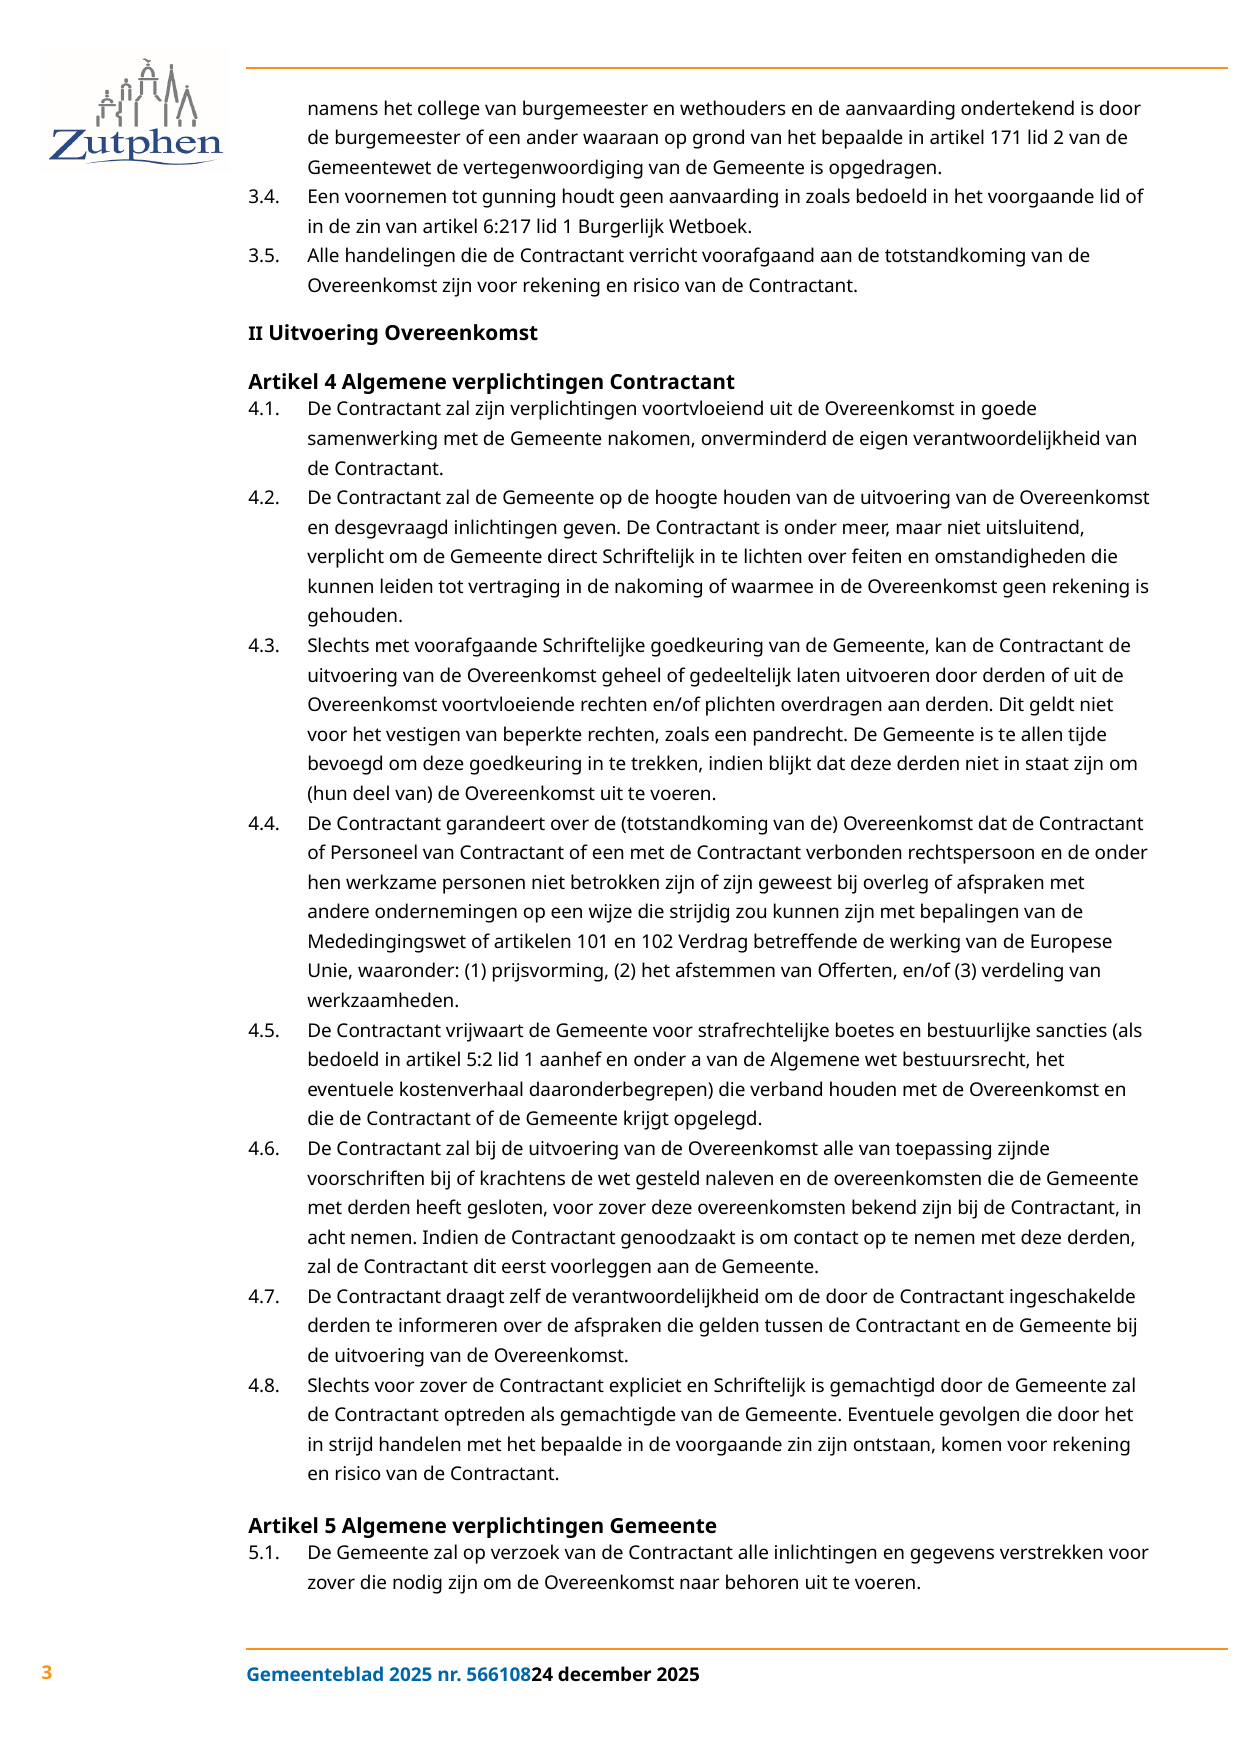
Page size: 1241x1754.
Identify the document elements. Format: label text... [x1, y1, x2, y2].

list De Contractant zal zijn verplichtingen voortvloeiend uit de Overeenkomst in goede samenwerking met de Gemeente nakomen, onverminderd de eigen verantwoordelijkheid van de Contractant. [248, 396, 1152, 481]
list De Contractant vrijwaart de Gemeente voor strafrechtelijke boetes en bestuurlijke sancties (als bedoeld in artikel 5:2 lid 1 aanhef en onder a van de Algemene wet bestuursrecht, het eventuele kostenverhaal daaronderbegrepen) die verband houden met de Overeenkomst en die de Contractant of de Gemeente krijgt opgelegd. [248, 1017, 1152, 1131]
list De Contractant zal bij de uitvoering van de Overeenkomst alle van toepassing zijnde voorschriften bij of krachtens de wet gesteld naleven en de overeenkomsten die de Gemeente met derden heeft gesloten, voor zover deze overeenkomsten bekend zijn bij de Contractant, in acht nemen. Indien de Contractant genoodzaakt is om contact op te nemen met deze derden, zal de Contractant dit eerst voorleggen aan de Gemeente. [248, 1135, 1152, 1279]
list Slechts met voorafgaande Schriftelijke goedkeuring van de Gemeente, kan de Contractant de uitvoering van de Overeenkomst geheel of gedeeltelijk laten uitvoeren door derden of uit de Overeenkomst voortvloeiende rechten en/of plichten overdragen aan derden. Dit geldt niet voor het vestigen van beperkte rechten, zoals een pandrecht. De Gemeente is te allen tijde bevoegd om deze goedkeuring in te trekken, indien blijkt dat deze derden niet in staat zijn om (hun deel van) de Overeenkomst uit te voeren. [248, 632, 1152, 806]
list De Gemeente zal op verzoek van de Contractant alle inlichtingen en gegevens verstrekken voor zover die nodig zijn om de Overeenkomst naar behoren uit te voeren. [248, 1539, 1152, 1595]
list Een voornemen tot gunning houdt geen aanvaarding in zoals bedoeld in het voorgaande lid of in de zin van artikel 6:217 lid 1 Burgerlijk Wetboek. [248, 183, 1152, 239]
text Artikel 5 Algemene verplichtingen Gemeente [248, 1511, 1152, 1539]
list namens het college van burgemeester en wethouders en de aanvaarding ondertekend is door de burgemeester of een ander waaraan op grond van het bepaalde in artikel 171 lid 2 van de Gemeentewet de vertegenwoordiging van de Gemeente is opgedragen. [248, 95, 1152, 180]
list Slechts voor zover de Contractant expliciet en Schriftelijk is gemachtigd door de Gemeente zal de Contractant optreden als gemachtigde van de Gemeente. Eventuele gevolgen die door het in strijd handelen met het bepaalde in de voorgaande zin zijn ontstaan, komen voor rekening en risico van de Contractant. [248, 1372, 1152, 1486]
list De Contractant draagt zelf de verantwoordelijkheid om de door de Contractant ingeschakelde derden te informeren over de afspraken die gelden tussen de Contractant en de Gemeente bij de uitvoering van de Overeenkomst. [248, 1283, 1152, 1368]
text Artikel 4 Algemene verplichtingen Contractant [248, 367, 1152, 396]
text II Uitvoering Overeenkomst [248, 318, 1152, 346]
list Alle handelingen die de Contractant verricht voorafgaand aan de totstandkoming van de Overeenkomst zijn voor rekening en risico van de Contractant. [248, 243, 1152, 298]
list De Contractant zal de Gemeente op de hoogte houden van de uitvoering van de Overeenkomst en desgevraagd inlichtingen geven. De Contractant is onder meer, maar niet uitsluitend, verplicht om de Gemeente direct Schriftelijk in te lichten over feiten en omstandigheden die kunnen leiden tot vertraging in de nakoming of waarmee in de Overeenkomst geen rekening is gehouden. [248, 484, 1152, 628]
picture [41, 47, 231, 172]
list De Contractant garandeert over de (totstandkoming van de) Overeenkomst dat de Contractant of Personeel van Contractant of een met de Contractant verbonden rechtspersoon en de onder hen werkzame personen niet betrokken zijn of zijn geweest bij overleg of afspraken met andere ondernemingen op een wijze die strijdig zou kunnen zijn met bepalingen van de Mededingingswet of artikelen 101 en 102 Verdrag betreffende de werking van de Europese Unie, waaronder: (1) prijsvorming, (2) het afstemmen van Offerten, en/of (3) verdeling van werkzaamheden. [248, 810, 1152, 1013]
